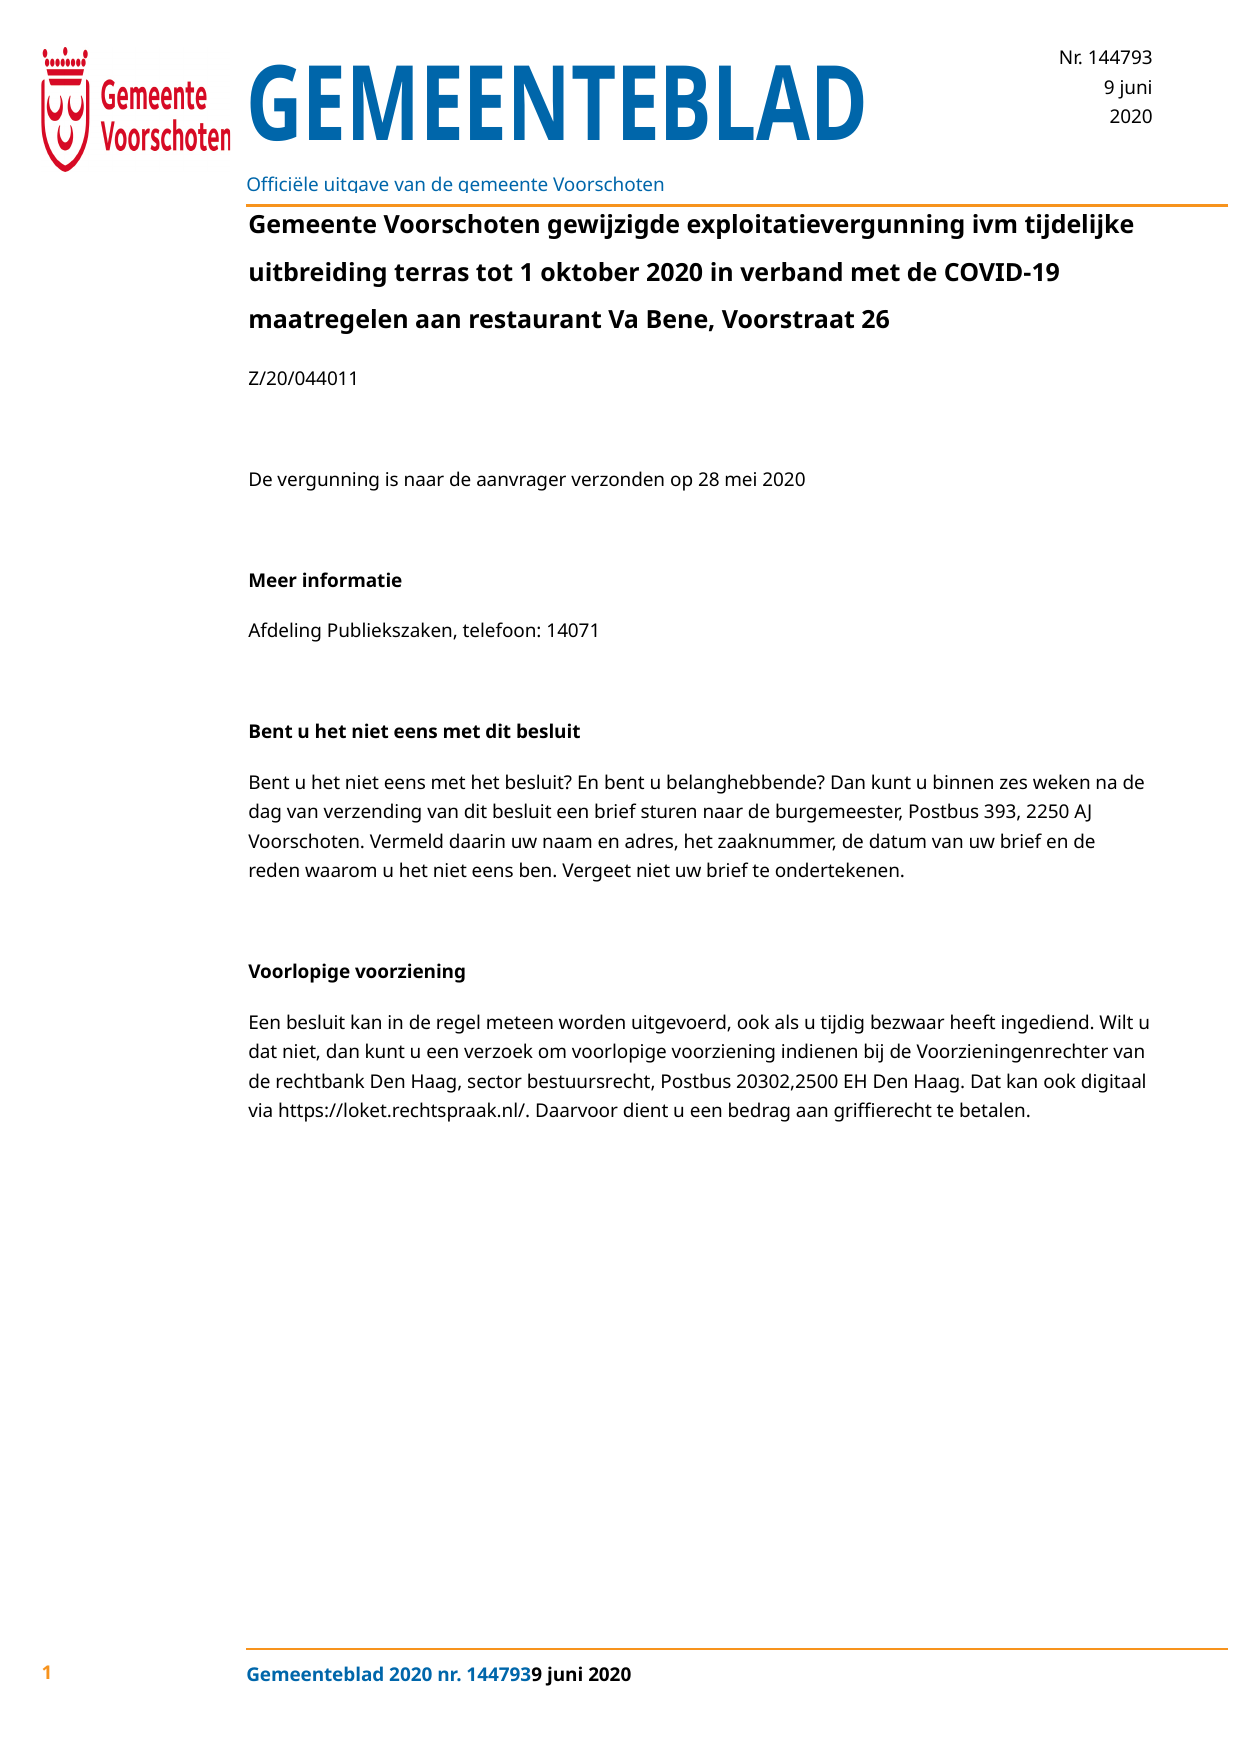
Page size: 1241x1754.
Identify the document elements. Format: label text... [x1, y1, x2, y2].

text Bent u het niet eens met het besluit? En bent u belanghebbende? Dan kunt u binnen zes weken na de dag van verzending van dit besluit een brief sturen naar de burgemeester, Postbus 393, 2250 AJ Voorschoten. Vermeld daarin uw naam en adres, het zaaknummer, de datum van uw brief en de reden waarom u het niet eens ben. Vergeet niet uw brief te ondertekenen. [248, 769, 1152, 883]
picture [41, 47, 231, 172]
text Afdeling Publiekszaken, telefoon: 14071 [248, 618, 1152, 643]
text De vergunning is naar de aanvrager verzonden op 28 mei 2020 [248, 466, 1152, 492]
text Meer informatie [248, 567, 1152, 593]
text Voorlopige voorziening [248, 958, 1152, 984]
text Bent u het niet eens met dit besluit [248, 718, 1152, 744]
text Een besluit kan in de regel meteen worden uitgevoerd, ook als u tijdig bezwaar heeft ingediend. Wilt u dat niet, dan kunt u een verzoek om voorlopige voorziening indienen bij de Voorzieningenrechter van de rechtbank Den Haag, sector bestuursrecht, Postbus 20302,2500 EH Den Haag. Dat kan ook digitaal via https://loket.rechtspraak.nl/. Daarvoor dient u een bedrag aan griffierecht te betalen. [248, 1009, 1152, 1123]
text Gemeente Voorschoten gewijzigde exploitatievergunning ivm tijdelijke uitbreiding terras tot 1 oktober 2020 in verband met de COVID-19 maatregelen aan restaurant Va Bene, Voorstraat 26 [248, 207, 1152, 336]
text Z/20/044011 [248, 366, 1152, 391]
